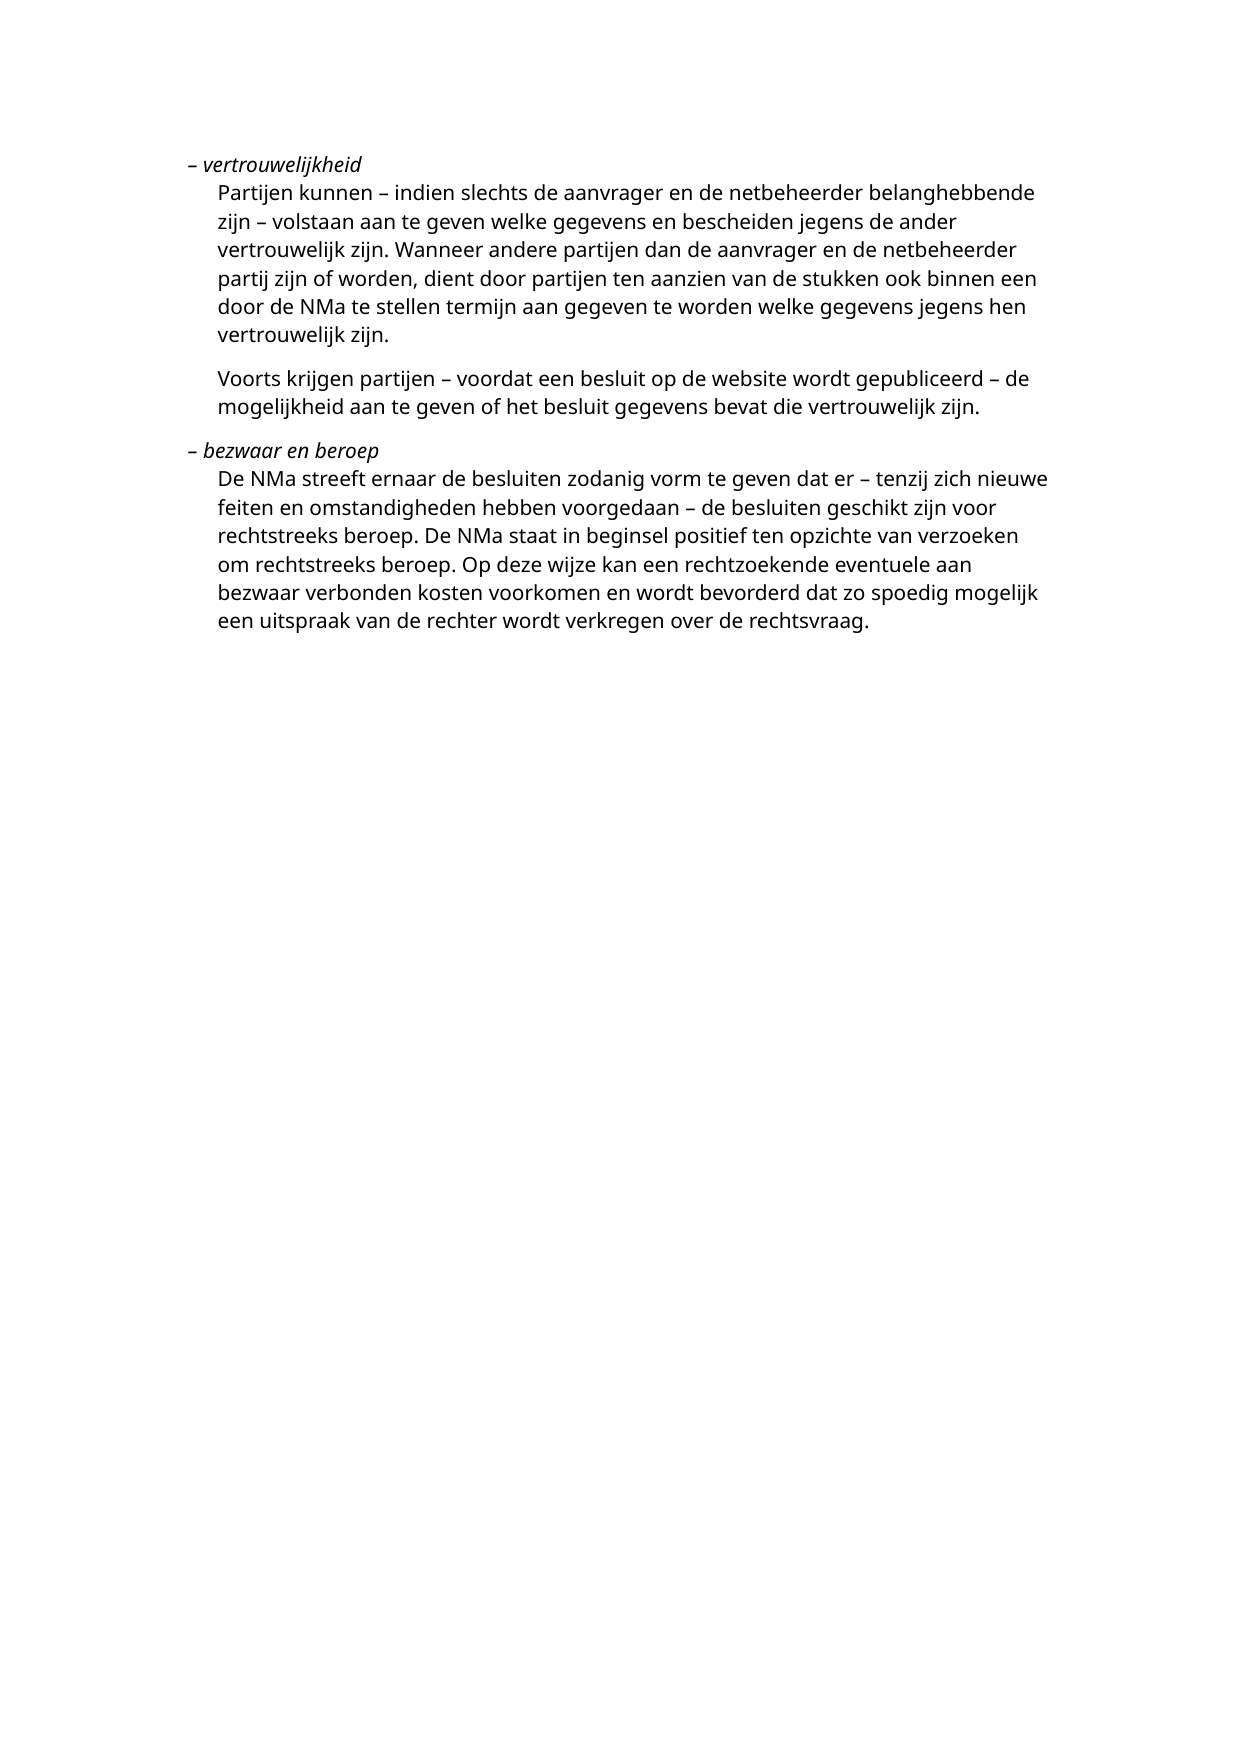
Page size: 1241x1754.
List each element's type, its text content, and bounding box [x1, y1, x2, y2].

text – bezwaar en beroep [187, 436, 1053, 464]
text Voorts krijgen partijen – voordat een besluit op de website wordt gepubliceerd – de mogelijkheid aan te geven of het besluit gegevens bevat die vertrouwelijk zijn. [217, 364, 1053, 421]
text – vertrouwelijkheid [187, 150, 1053, 178]
text Partijen kunnen – indien slechts de aanvrager en de netbeheerder belanghebbende zijn – volstaan aan te geven welke gegevens en bescheiden jegens de ander vertrouwelijk zijn. Wanneer andere partijen dan de aanvrager en de netbeheerder partij zijn of worden, dient door partijen ten aanzien van de stukken ook binnen een door de NMa te stellen termijn aan gegeven te worden welke gegevens jegens hen vertrouwelijk zijn. [217, 178, 1053, 349]
text De NMa streeft ernaar de besluiten zodanig vorm te geven dat er – tenzij zich nieuwe feiten en omstandigheden hebben voorgedaan – de besluiten geschikt zijn voor rechtstreeks beroep. De NMa staat in beginsel positief ten opzichte van verzoeken om rechtstreeks beroep. Op deze wijze kan een rechtzoekende eventuele aan bezwaar verbonden kosten voorkomen en wordt bevorderd dat zo spoedig mogelijk een uitspraak van de rechter wordt verkregen over de rechtsvraag. [217, 464, 1053, 635]
